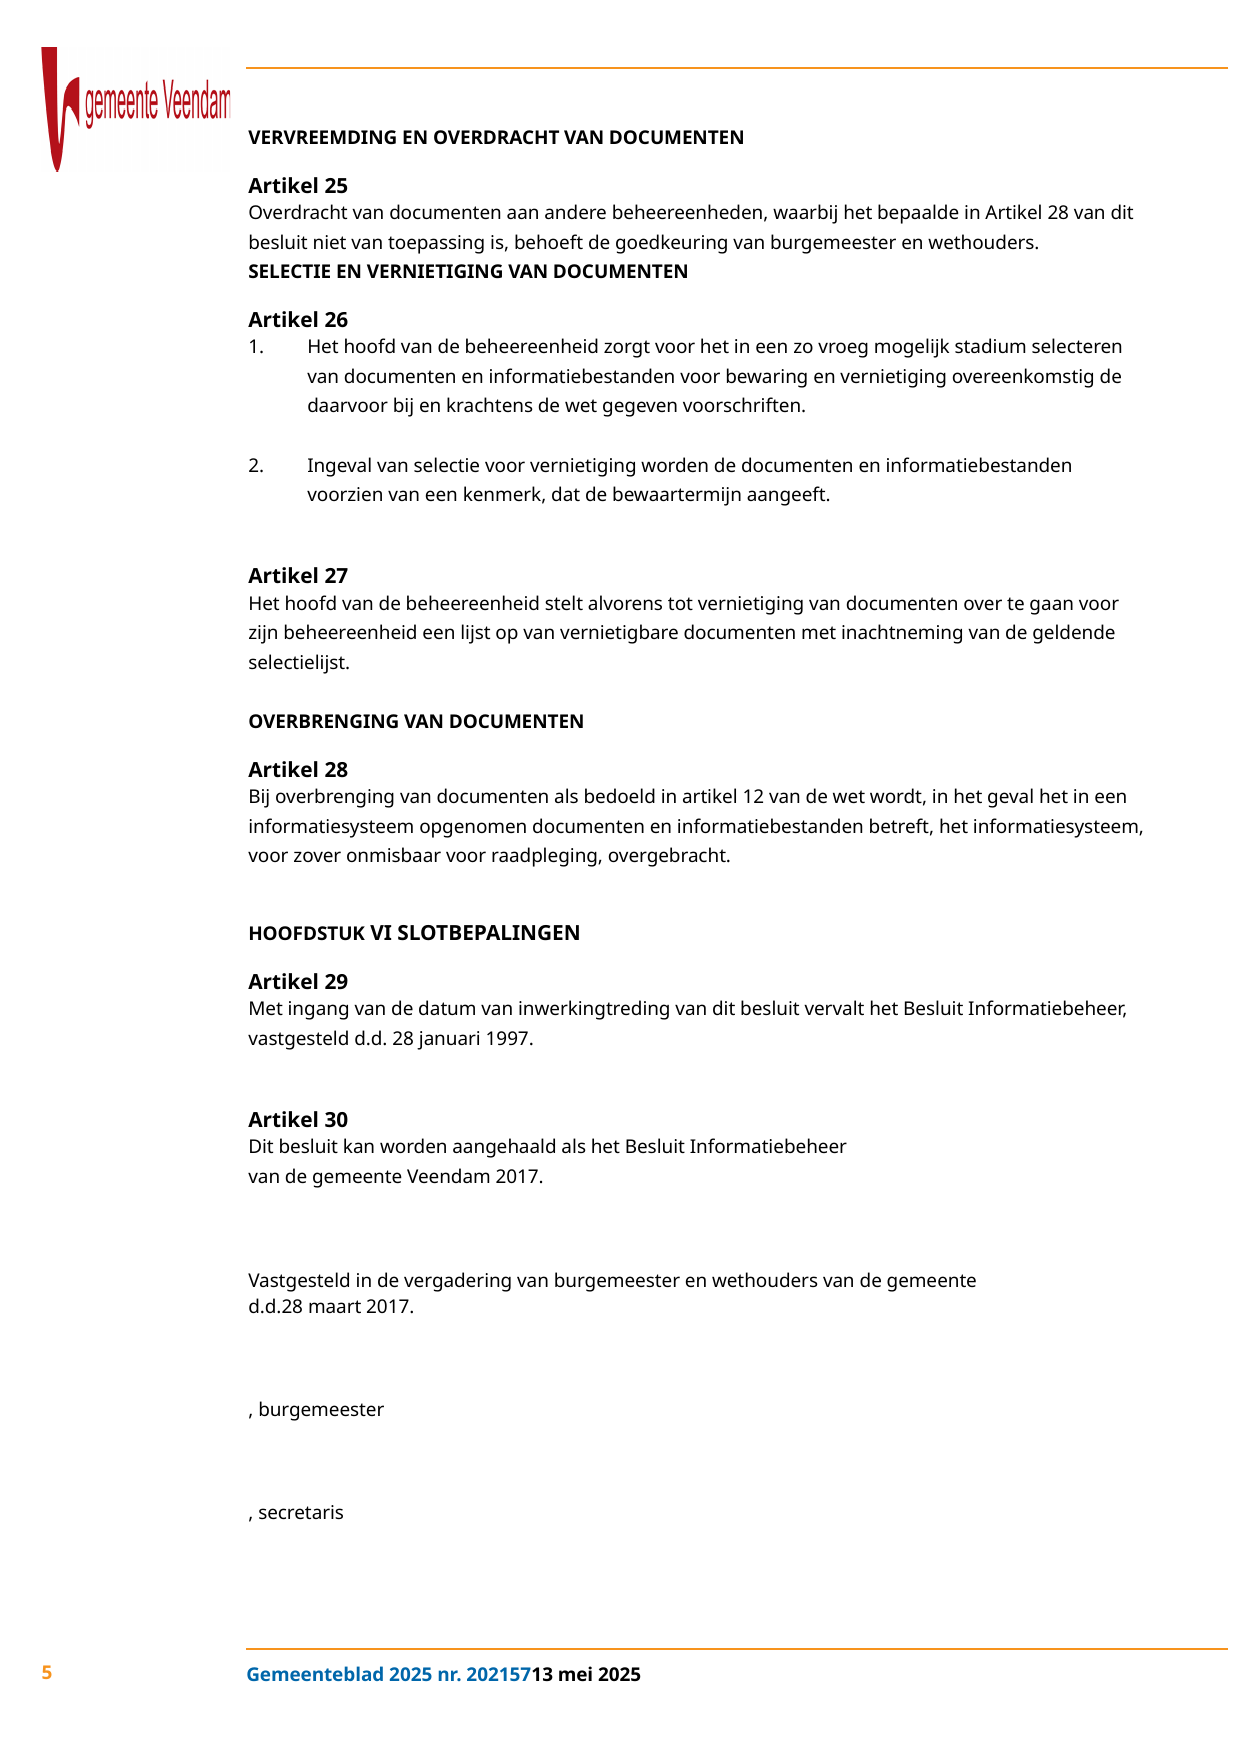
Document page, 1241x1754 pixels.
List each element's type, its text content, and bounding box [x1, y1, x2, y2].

text Bij overbrenging van documenten als bedoeld in artikel 12 van de wet wordt, in het geval het in een informatiesysteem opgenomen documenten en informatiebestanden betreft, het informatiesysteem, voor zover onmisbaar voor raadpleging, overgebracht. [248, 783, 1152, 868]
list Ingeval van selectie voor vernietiging worden de documenten en informatiebestanden voorzien van een kenmerk, dat de bewaartermijn aangeeft. [248, 452, 1152, 507]
text OVERBRENGING VAN DOCUMENTEN [248, 708, 1152, 734]
text Dit besluit kan worden aangehaald als het Besluit Informatiebeheer [248, 1133, 1152, 1159]
text Het hoofd van de beheereenheid stelt alvorens tot vernietiging van documenten over te gaan voor zijn beheereenheid een lijst op van vernietigbare documenten met inachtneming van de geldende selectielijst. [248, 590, 1152, 675]
text Artikel 27 [248, 561, 1152, 590]
text Met ingang van de datum van inwerkingtreding van dit besluit vervalt het Besluit Informatiebeheer, vastgesteld d.d. 28 januari 1997. [248, 995, 1152, 1051]
picture [41, 47, 231, 172]
text Artikel 29 [248, 967, 1152, 995]
text Artikel 30 [248, 1105, 1152, 1133]
text Artikel 26 [248, 305, 1152, 333]
text , burgemeester [248, 1396, 1152, 1422]
text HOOFDSTUK VI SLOTBEPALINGEN [248, 918, 1152, 946]
text van de gemeente Veendam 2017. [248, 1163, 1152, 1189]
text , secretaris [248, 1499, 1152, 1525]
text Artikel 28 [248, 755, 1152, 783]
text Overdracht van documenten aan andere beheereenheden, waarbij het bepaalde in Artikel 28 van dit besluit niet van toepassing is, behoeft de goedkeuring van burgemeester en wethouders. [248, 199, 1152, 255]
text Vastgesteld in de vergadering van burgemeester en wethouders van de gemeente [248, 1268, 1152, 1293]
text Artikel 25 [248, 171, 1152, 199]
text VERVREEMDING EN OVERDRACHT VAN DOCUMENTEN [248, 124, 1152, 150]
list Het hoofd van de beheereenheid zorgt voor het in een zo vroeg mogelijk stadium selecteren van documenten en informatiebestanden voor bewaring en vernietiging overeenkomstig de daarvoor bij en krachtens de wet gegeven voorschriften. [248, 333, 1152, 418]
text d.d.28 maart 2017. [248, 1293, 1152, 1319]
text SELECTIE EN VERNIETIGING VAN DOCUMENTEN [248, 258, 1152, 284]
